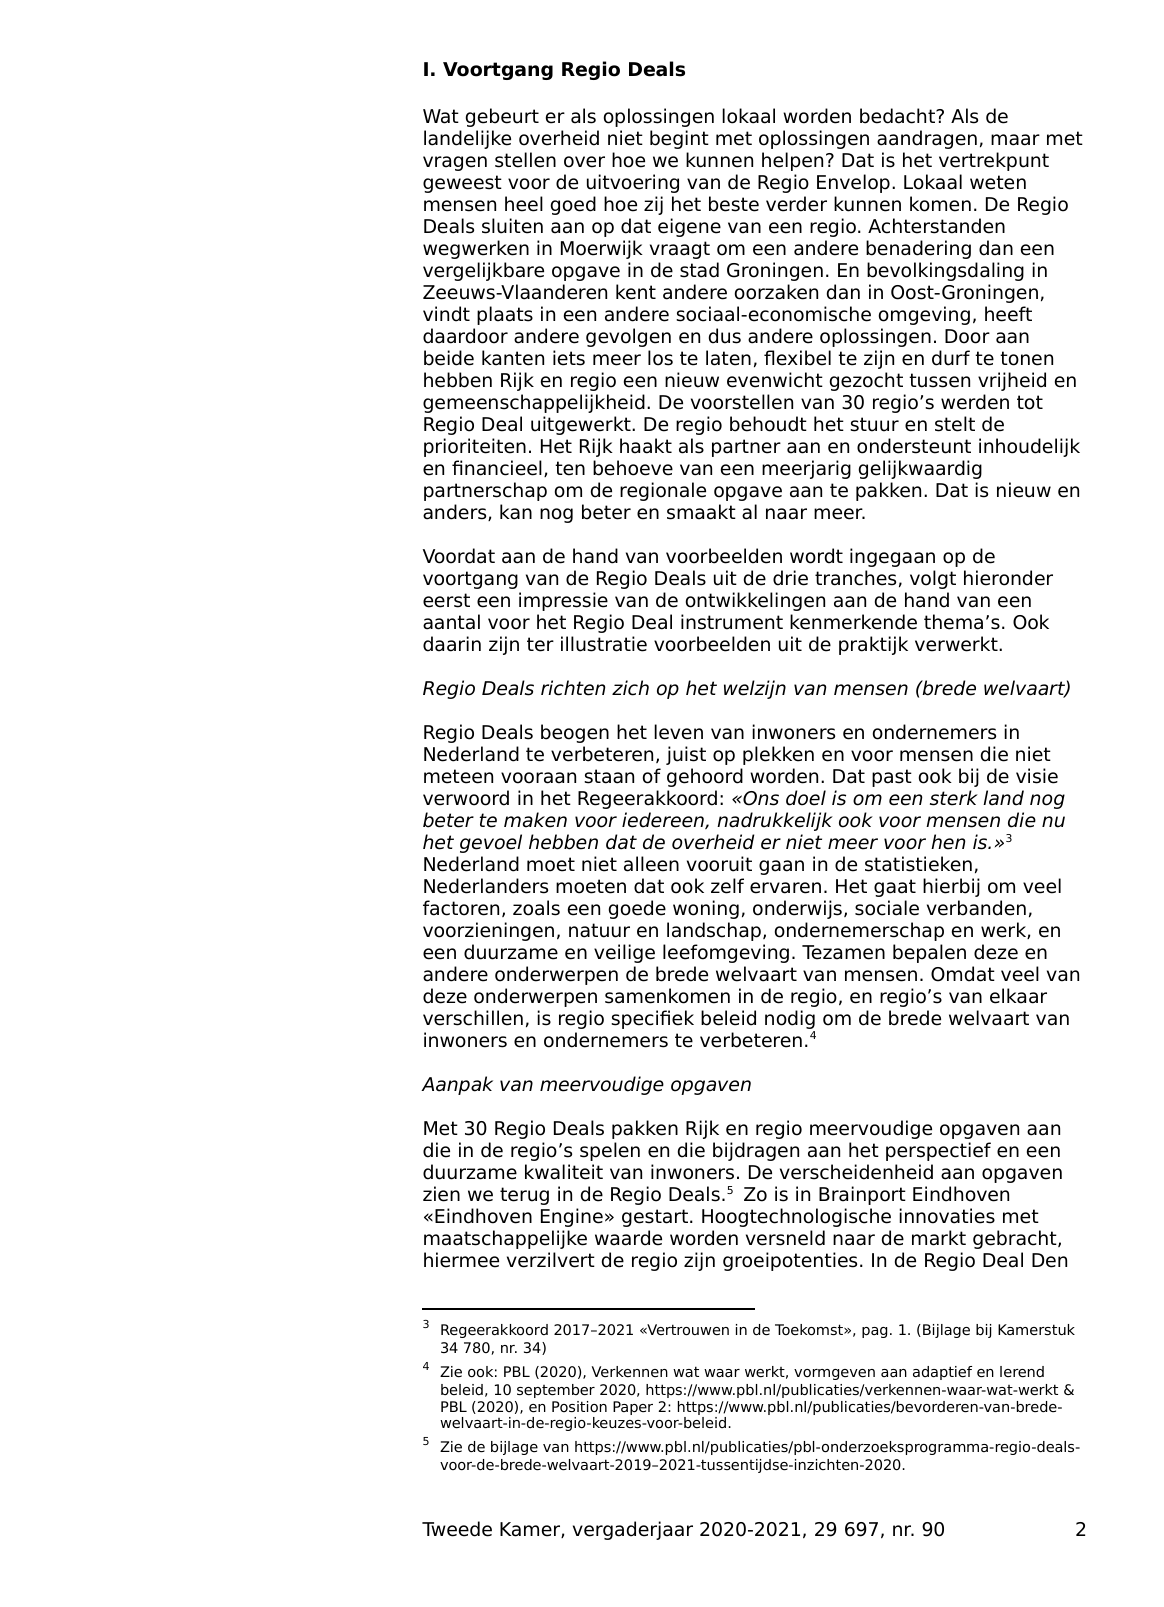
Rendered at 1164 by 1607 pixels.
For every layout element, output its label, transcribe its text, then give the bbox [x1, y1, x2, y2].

subtitle I. Voortgang Regio Deals [422, 59, 1087, 81]
text Met 30 Regio Deals pakken Rijk en regio meervoudige opgaven aan die in de regio’s spelen en die bijdragen aan het perspectief en een duurzame kwaliteit van inwoners. De verscheidenheid aan opgaven zien we terug in de Regio Deals. Zo is in Brainport Eindhoven «Eindhoven Engine» gestart. Hoogtechnologische innovaties met maatschappelijke waarde worden versneld naar de markt gebracht, hiermee verzilvert de regio zijn groeipotenties. In de Regio Deal Den [422, 1118, 1087, 1272]
text Zie de bijlage van https://www.pbl.nl/publicaties/pbl-onderzoeksprogramma-regio-deals-voor-de-brede-welvaart-2019–2021-tussentijdse-inzichten-2020. [422, 1435, 1087, 1474]
subtitle Aanpak van meervoudige opgaven [422, 1074, 1087, 1096]
text Regio Deals beogen het leven van inwoners en ondernemers in Nederland te verbeteren, juist op plekken en voor mensen die niet meteen vooraan staan of gehoord worden. Dat past ook bij de visie verwoord in het Regeerakkoord: «Ons doel is om een sterk land nog beter te maken voor iedereen, nadrukkelijk ook voor mensen die nu het gevoel hebben dat de overheid er niet meer voor hen is.» Nederland moet niet alleen vooruit gaan in de statistieken, Nederlanders moeten dat ook zelf ervaren. Het gaat hierbij om veel factoren, zoals een goede woning, onderwijs, sociale verbanden, voorzieningen, natuur en landschap, ondernemerschap en werk, en een duurzame en veilige leefomgeving. Tezamen bepalen deze en andere onderwerpen de brede welvaart van mensen. Omdat veel van deze onderwerpen samenkomen in de regio, en regio’s van elkaar verschillen, is regio specifiek beleid nodig om de brede welvaart van inwoners en ondernemers te verbeteren. [422, 722, 1087, 1052]
text Voordat aan de hand van voorbeelden wordt ingegaan op de voortgang van de Regio Deals uit de drie tranches, volgt hieronder eerst een impressie van de ontwikkelingen aan de hand van een aantal voor het Regio Deal instrument kenmerkende thema’s. Ook daarin zijn ter illustratie voorbeelden uit de praktijk verwerkt. [422, 546, 1087, 656]
text Regeerakkoord 2017–2021 «Vertrouwen in de Toekomst», pag. 1. (Bijlage bij Kamerstuk 34 780, nr. 34) [422, 1318, 1087, 1357]
text Zie ook: PBL (2020), Verkennen wat waar werkt, vormgeven aan adaptief en lerend beleid, 10 september 2020, https://www.pbl.nl/publicaties/verkennen-waar-wat-werkt & PBL (2020), en Position Paper 2: https://www.pbl.nl/publicaties/bevorderen-van-brede-welvaart-in-de-regio-keuzes-voor-beleid. [422, 1360, 1087, 1432]
subtitle Regio Deals richten zich op het welzijn van mensen (brede welvaart) [422, 678, 1087, 700]
text Wat gebeurt er als oplossingen lokaal worden bedacht? Als de landelijke overheid niet begint met oplossingen aandragen, maar met vragen stellen over hoe we kunnen helpen? Dat is het vertrekpunt geweest voor de uitvoering van de Regio Envelop. Lokaal weten mensen heel goed hoe zij het beste verder kunnen komen. De Regio Deals sluiten aan op dat eigene van een regio. Achterstanden wegwerken in Moerwijk vraagt om een andere benadering dan een vergelijkbare opgave in de stad Groningen. En bevolkingsdaling in Zeeuws-Vlaanderen kent andere oorzaken dan in Oost-Groningen, vindt plaats in een andere sociaal-economische omgeving, heeft daardoor andere gevolgen en dus andere oplossingen. Door aan beide kanten iets meer los te laten, flexibel te zijn en durf te tonen hebben Rijk en regio een nieuw evenwicht gezocht tussen vrijheid en gemeenschappelijkheid. De voorstellen van 30 regio’s werden tot Regio Deal uitgewerkt. De regio behoudt het stuur en stelt de prioriteiten. Het Rijk haakt als partner aan en ondersteunt inhoudelijk en financieel, ten behoeve van een meerjarig gelijkwaardig partnerschap om de regionale opgave aan te pakken. Dat is nieuw en anders, kan nog beter en smaakt al naar meer. [422, 106, 1087, 524]
